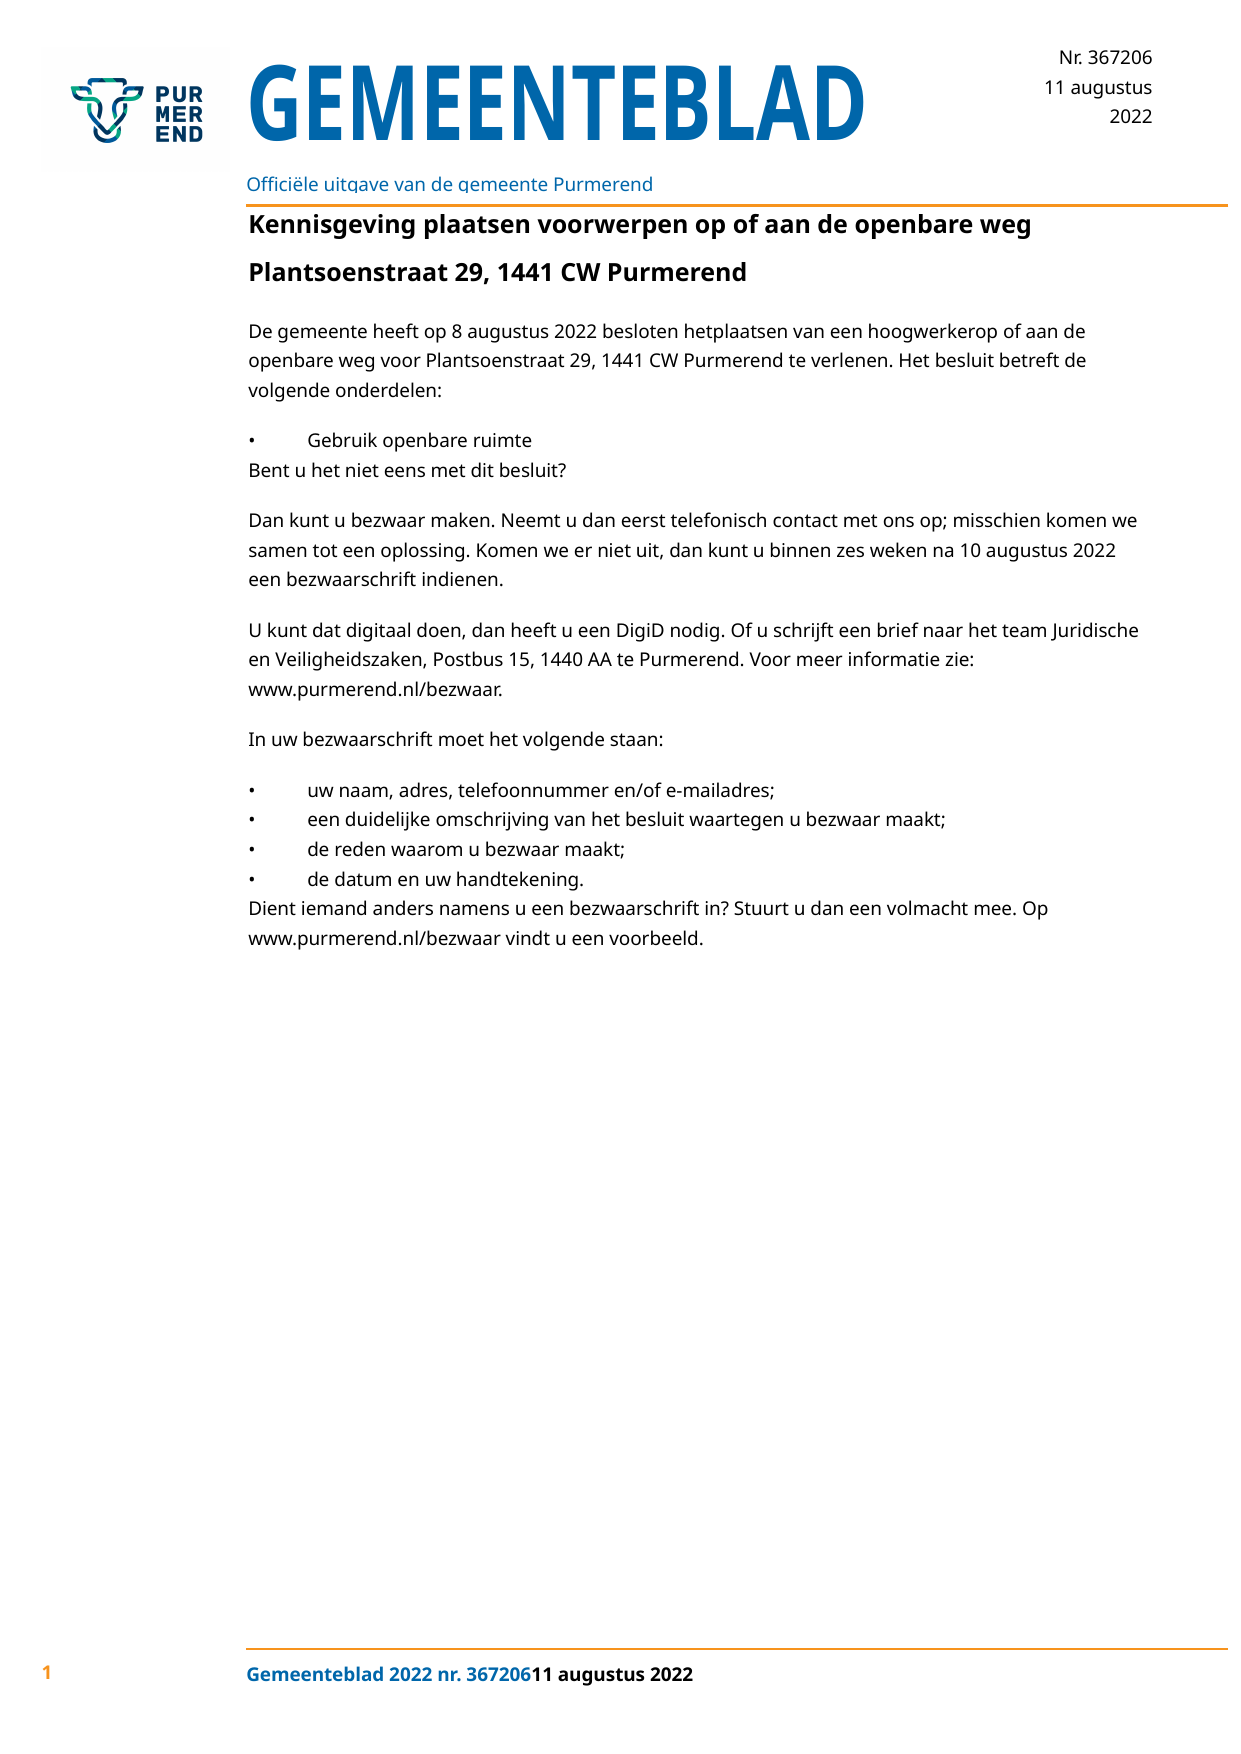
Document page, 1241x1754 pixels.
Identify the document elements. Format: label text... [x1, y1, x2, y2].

text In uw bezwaarschrift moet het volgende staan: [248, 727, 1152, 752]
list de datum en uw handtekening. [248, 866, 1152, 892]
text Dan kunt u bezwaar maken. Neemt u dan eerst telefonisch contact met ons op; misschien komen we samen tot een oplossing. Komen we er niet uit, dan kunt u binnen zes weken na 10 augustus 2022 een bezwaarschrift indienen. [248, 507, 1152, 592]
picture [41, 47, 231, 172]
list Gebruik openbare ruimte [248, 427, 1152, 453]
text Dient iemand anders namens u een bezwaarschrift in? Stuurt u dan een volmacht mee. Op www.purmerend.nl/bezwaar vindt u een voorbeeld. [248, 895, 1152, 951]
text Bent u het niet eens met dit besluit? [248, 457, 1152, 483]
text Kennisgeving plaatsen voorwerpen op of aan de openbare weg Plantsoenstraat 29, 1441 CW Purmerend [248, 207, 1152, 288]
list de reden waarom u bezwaar maakt; [248, 836, 1152, 862]
text U kunt dat digitaal doen, dan heeft u een DigiD nodig. Of u schrijft een brief naar het team Juridische en Veiligheidszaken, Postbus 15, 1440 AA te Purmerend. Voor meer informatie zie: www.purmerend.nl/bezwaar. [248, 617, 1152, 702]
text De gemeente heeft op 8 augustus 2022 besloten hetplaatsen van een hoogwerkerop of aan de openbare weg voor Plantsoenstraat 29, 1441 CW Purmerend te verlenen. Het besluit betreft de volgende onderdelen: [248, 318, 1152, 403]
list uw naam, adres, telefoonnummer en/of e-mailadres; [248, 777, 1152, 803]
list een duidelijke omschrijving van het besluit waartegen u bezwaar maakt; [248, 807, 1152, 832]
